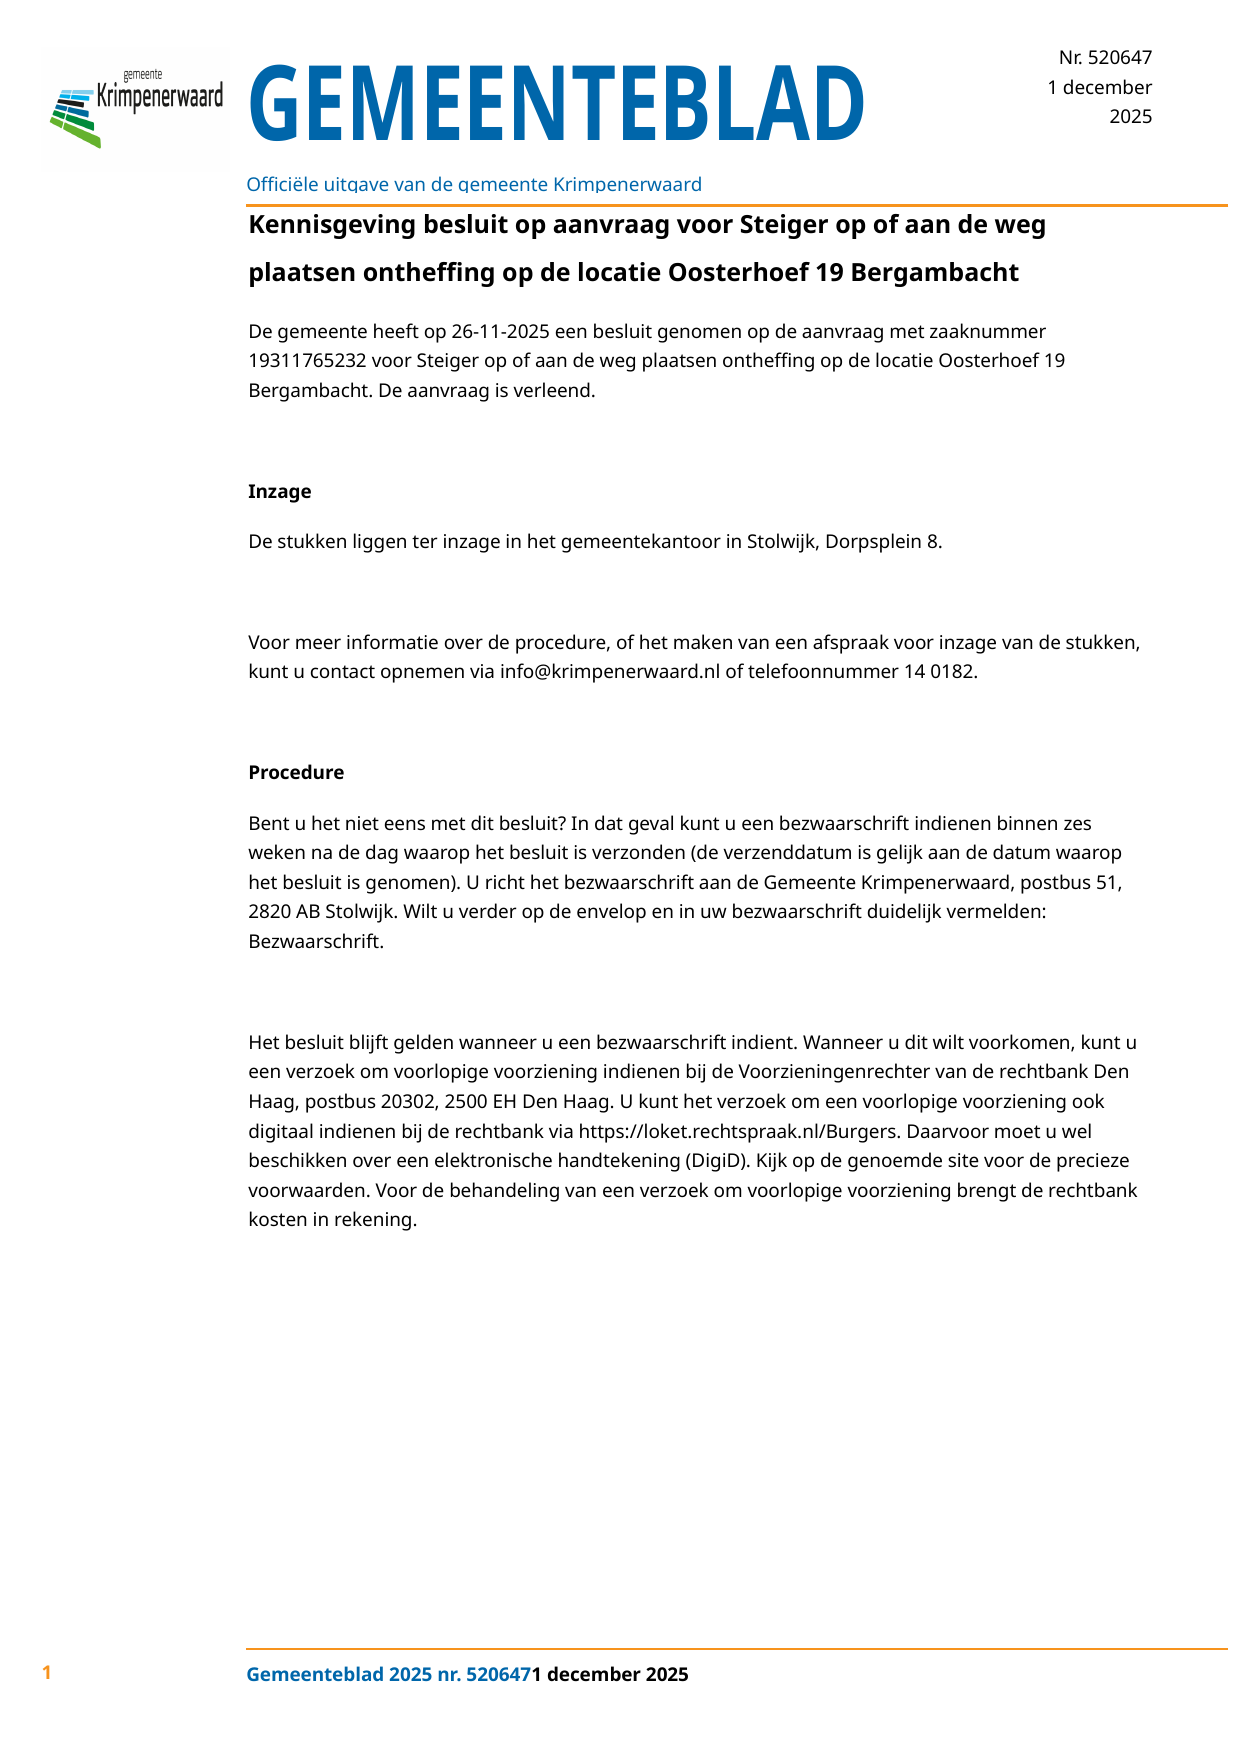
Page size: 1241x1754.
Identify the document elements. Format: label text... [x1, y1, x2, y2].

text Inzage [248, 478, 1152, 504]
text De gemeente heeft op 26-11-2025 een besluit genomen op de aanvraag met zaaknummer 19311765232 voor Steiger op of aan de weg plaatsen ontheffing op de locatie Oosterhoef 19 Bergambacht. De aanvraag is verleend. [248, 318, 1152, 403]
text Kennisgeving besluit op aanvraag voor Steiger op of aan de weg plaatsen ontheffing op de locatie Oosterhoef 19 Bergambacht [248, 207, 1152, 288]
text Voor meer informatie over de procedure, of het maken van een afspraak voor inzage van de stukken, kunt u contact opnemen via info@krimpenerwaard.nl of telefoonnummer 14 0182. [248, 629, 1152, 684]
text Het besluit blijft gelden wanneer u een bezwaarschrift indient. Wanneer u dit wilt voorkomen, kunt u een verzoek om voorlopige voorziening indienen bij de Voorzieningenrechter van de rechtbank Den Haag, postbus 20302, 2500 EH Den Haag. U kunt het verzoek om een voorlopige voorziening ook digitaal indienen bij de rechtbank via https://loket.rechtspraak.nl/Burgers. Daarvoor moet u wel beschikken over een elektronische handtekening (DigiD). Kijk op de genoemde site voor de precieze voorwaarden. Voor de behandeling van een verzoek om voorlopige voorziening brengt de rechtbank kosten in rekening. [248, 1029, 1152, 1232]
text Bent u het niet eens met dit besluit? In dat geval kunt u een bezwaarschrift indienen binnen zes weken na de dag waarop het besluit is verzonden (de verzenddatum is gelijk aan de datum waarop het besluit is genomen). U richt het bezwaarschrift aan de Gemeente Krimpenerwaard, postbus 51, 2820 AB Stolwijk. Wilt u verder op de envelop en in uw bezwaarschrift duidelijk vermelden: Bezwaarschrift. [248, 810, 1152, 954]
picture [41, 47, 231, 172]
text Procedure [248, 759, 1152, 785]
text De stukken liggen ter inzage in het gemeentekantoor in Stolwijk, Dorpsplein 8. [248, 528, 1152, 554]
